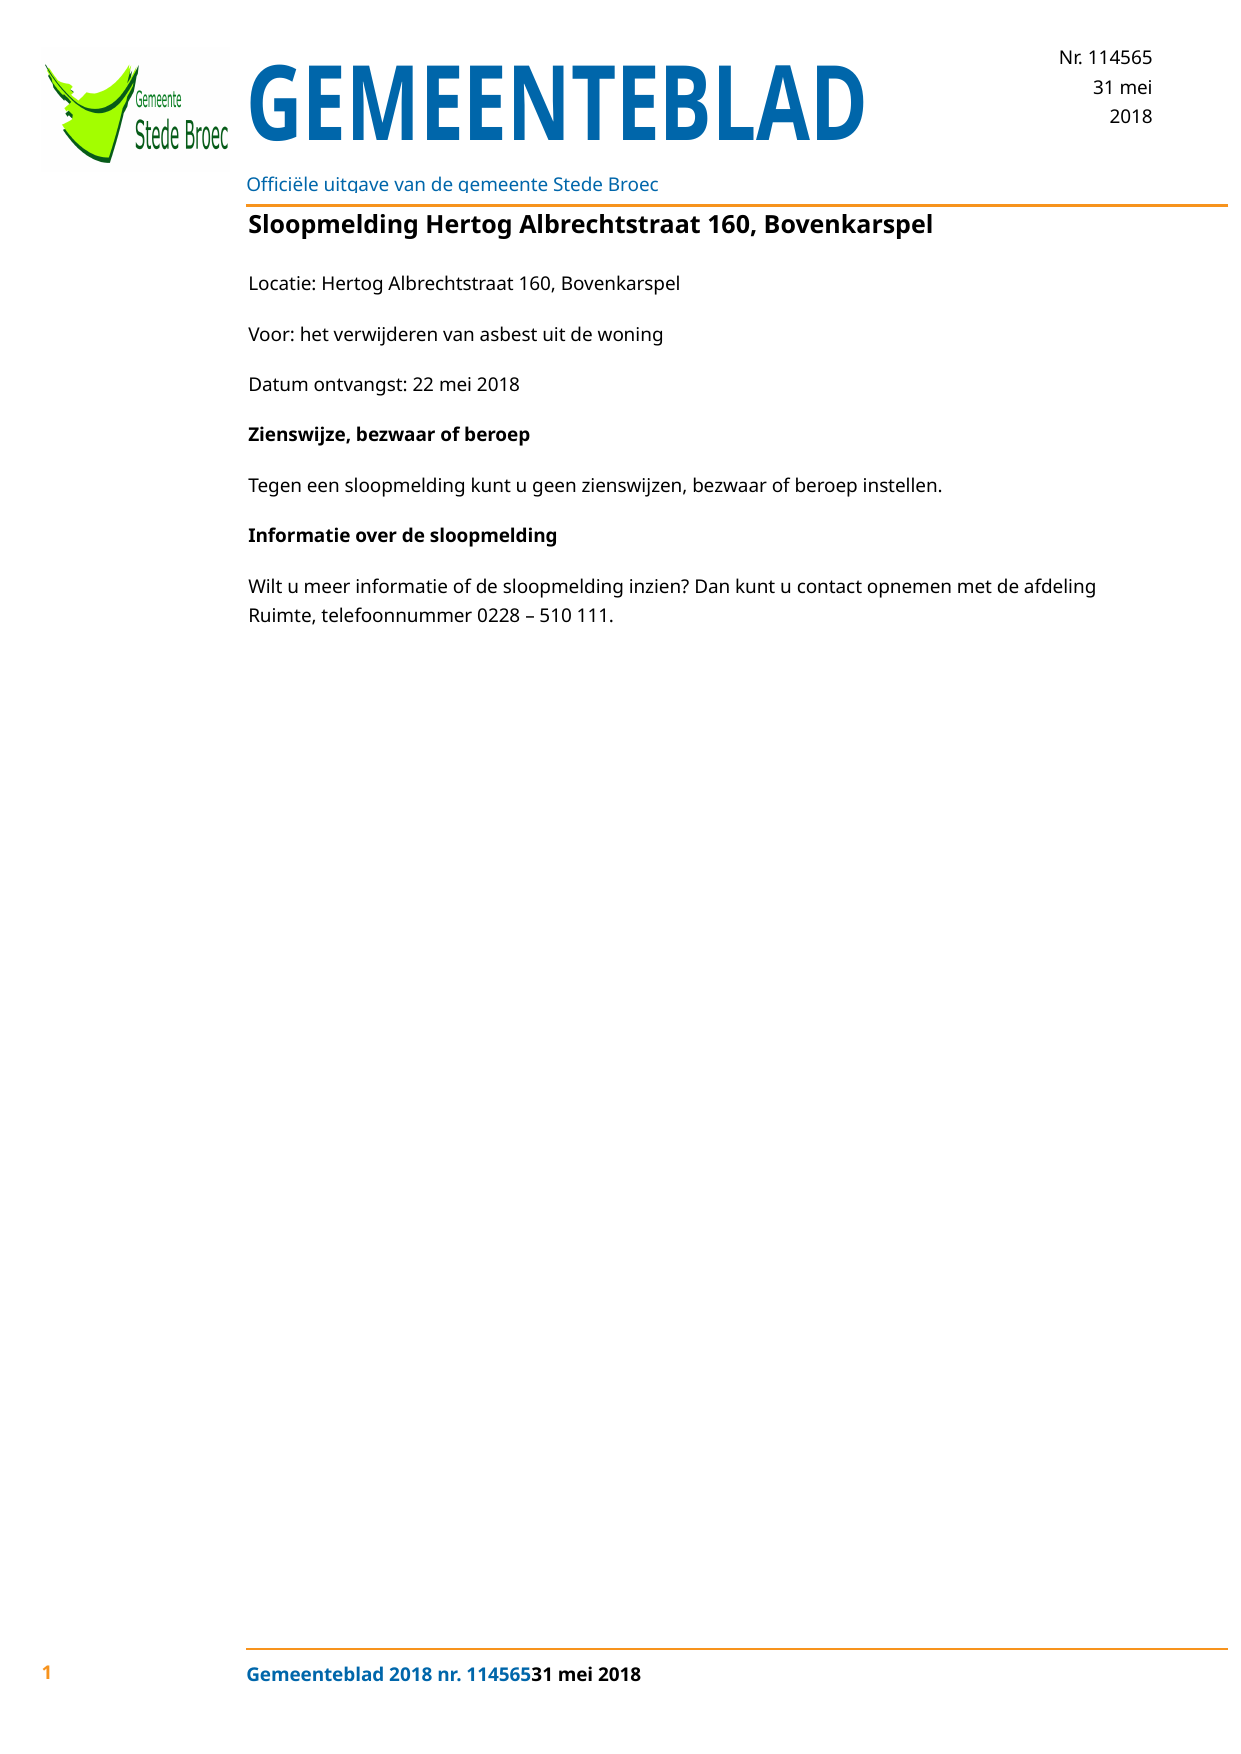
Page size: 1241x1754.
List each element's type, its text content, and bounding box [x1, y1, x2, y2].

text Zienswijze, bezwaar of beroep [248, 422, 1152, 447]
text Datum ontvangst: 22 mei 2018 [248, 371, 1152, 397]
text Wilt u meer informatie of de sloopmelding inzien? Dan kunt u contact opnemen met de afdeling Ruimte, telefoonnummer 0228 – 510 111. [248, 573, 1152, 628]
text Sloopmelding Hertog Albrechtstraat 160, Bovenkarspel [248, 207, 1152, 241]
text Tegen een sloopmelding kunt u geen zienswijzen, bezwaar of beroep instellen. [248, 472, 1152, 498]
picture [41, 47, 231, 172]
text Informatie over de sloopmelding [248, 522, 1152, 548]
text Locatie: Hertog Albrechtstraat 160, Bovenkarspel [248, 270, 1152, 296]
text Voor: het verwijderen van asbest uit de woning [248, 321, 1152, 346]
